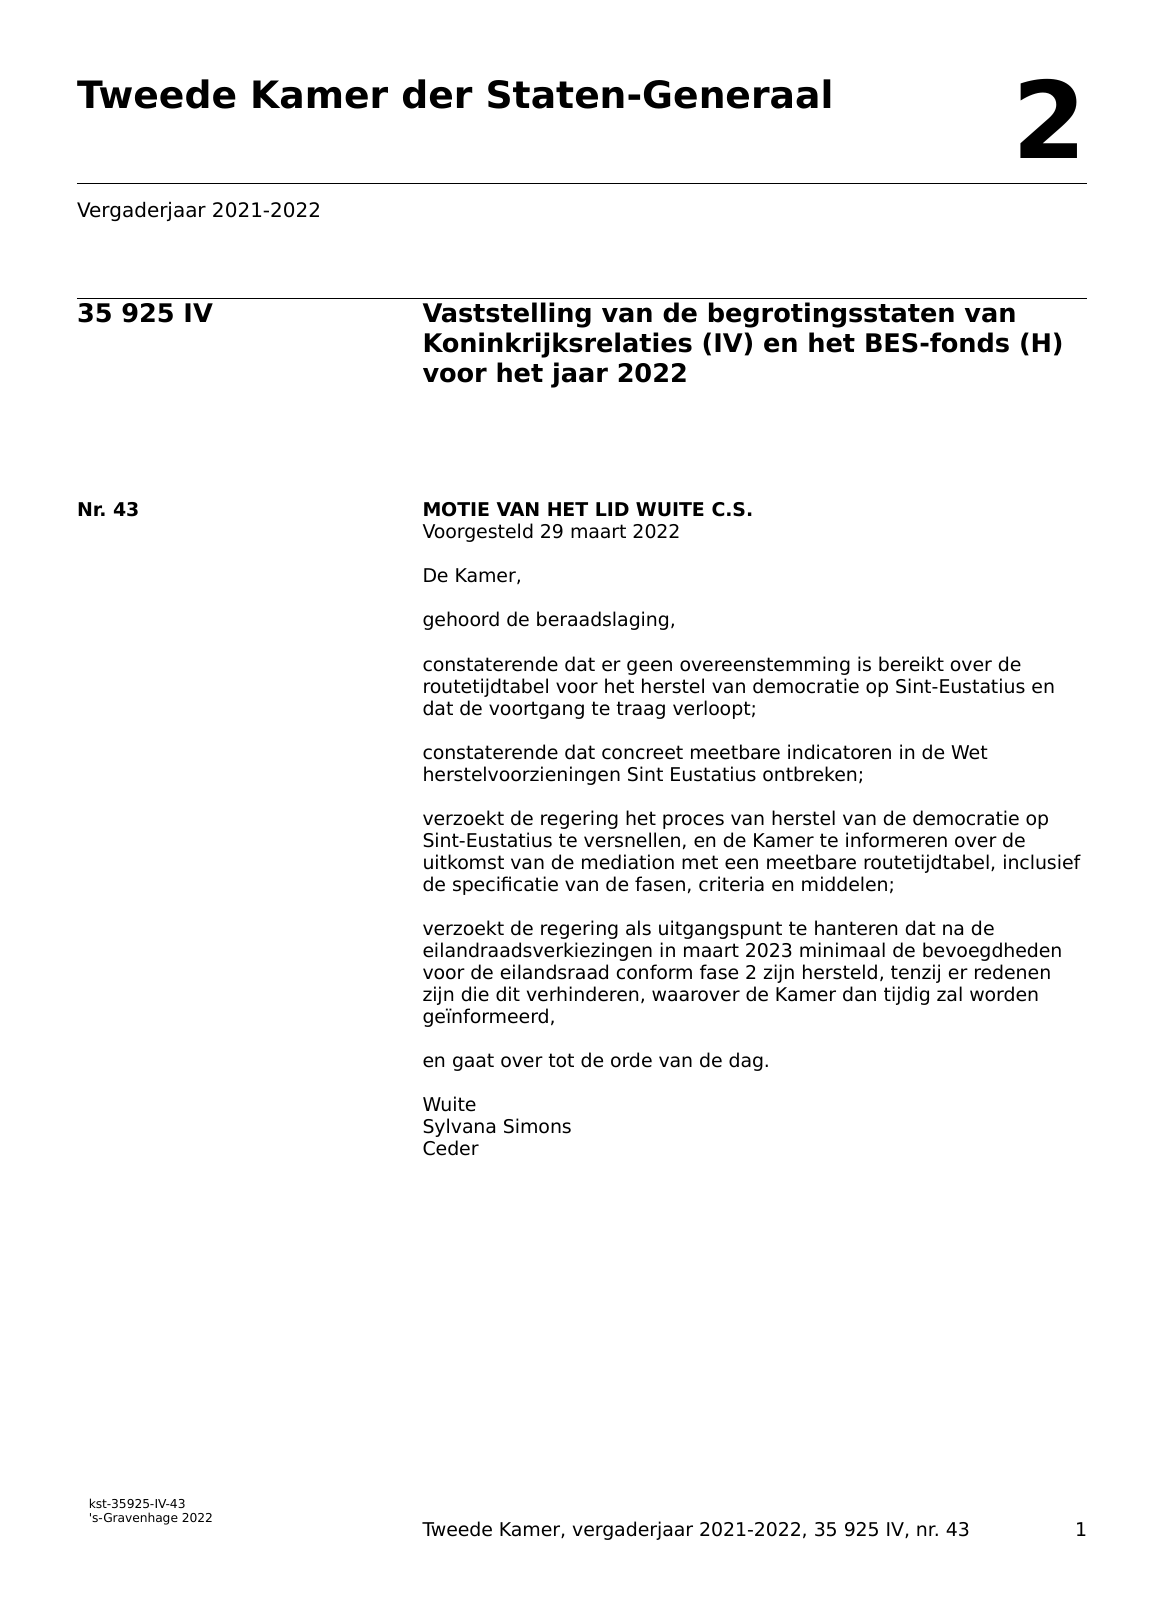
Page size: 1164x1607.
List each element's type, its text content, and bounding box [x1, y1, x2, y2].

text Sylvana Simons [422, 1116, 1087, 1138]
text constaterende dat concreet meetbare indicatoren in de Wet herstelvoorzieningen Sint Eustatius ontbreken; [422, 742, 1087, 786]
text Ceder [422, 1138, 1087, 1160]
text gehoord de beraadslaging, [422, 609, 1087, 631]
text kst-35925-IV-43 [88, 1497, 323, 1511]
text Wuite [422, 1094, 1087, 1116]
text 's-Gravenhage 2022 [88, 1511, 323, 1525]
table_header 2 [886, 59, 1087, 183]
text Voorgesteld 29 maart 2022 [422, 521, 1087, 543]
text De Kamer, [422, 565, 1087, 587]
table_header Tweede Kamer der Staten-Generaal [77, 59, 886, 183]
subtitle 35 925 IV Vaststelling van de begrotingsstaten van Koninkrijksrelaties (IV) en het BES-fonds (H) voor het jaar 2022 [77, 299, 1087, 388]
subtitle Nr. 43 MOTIE VAN HET LID WUITE C.S. [77, 499, 1087, 521]
text constaterende dat er geen overeenstemming is bereikt over de routetijdtabel voor het herstel van democratie op Sint-Eustatius en dat de voortgang te traag verloopt; [422, 653, 1087, 719]
table_cell Vergaderjaar 2021-2022 [77, 184, 1087, 298]
text verzoekt de regering als uitgangspunt te hanteren dat na de eilandraadsverkiezingen in maart 2023 minimaal de bevoegdheden voor de eilandsraad conform fase 2 zijn hersteld, tenzij er redenen zijn die dit verhinderen, waarover de Kamer dan tijdig zal worden geïnformeerd, [422, 918, 1087, 1028]
text verzoekt de regering het proces van herstel van de democratie op Sint-Eustatius te versnellen, en de Kamer te informeren over de uitkomst van de mediation met een meetbare routetijdtabel, inclusief de specificatie van de fasen, criteria en middelen; [422, 808, 1087, 896]
text en gaat over tot de orde van de dag. [422, 1050, 1087, 1072]
